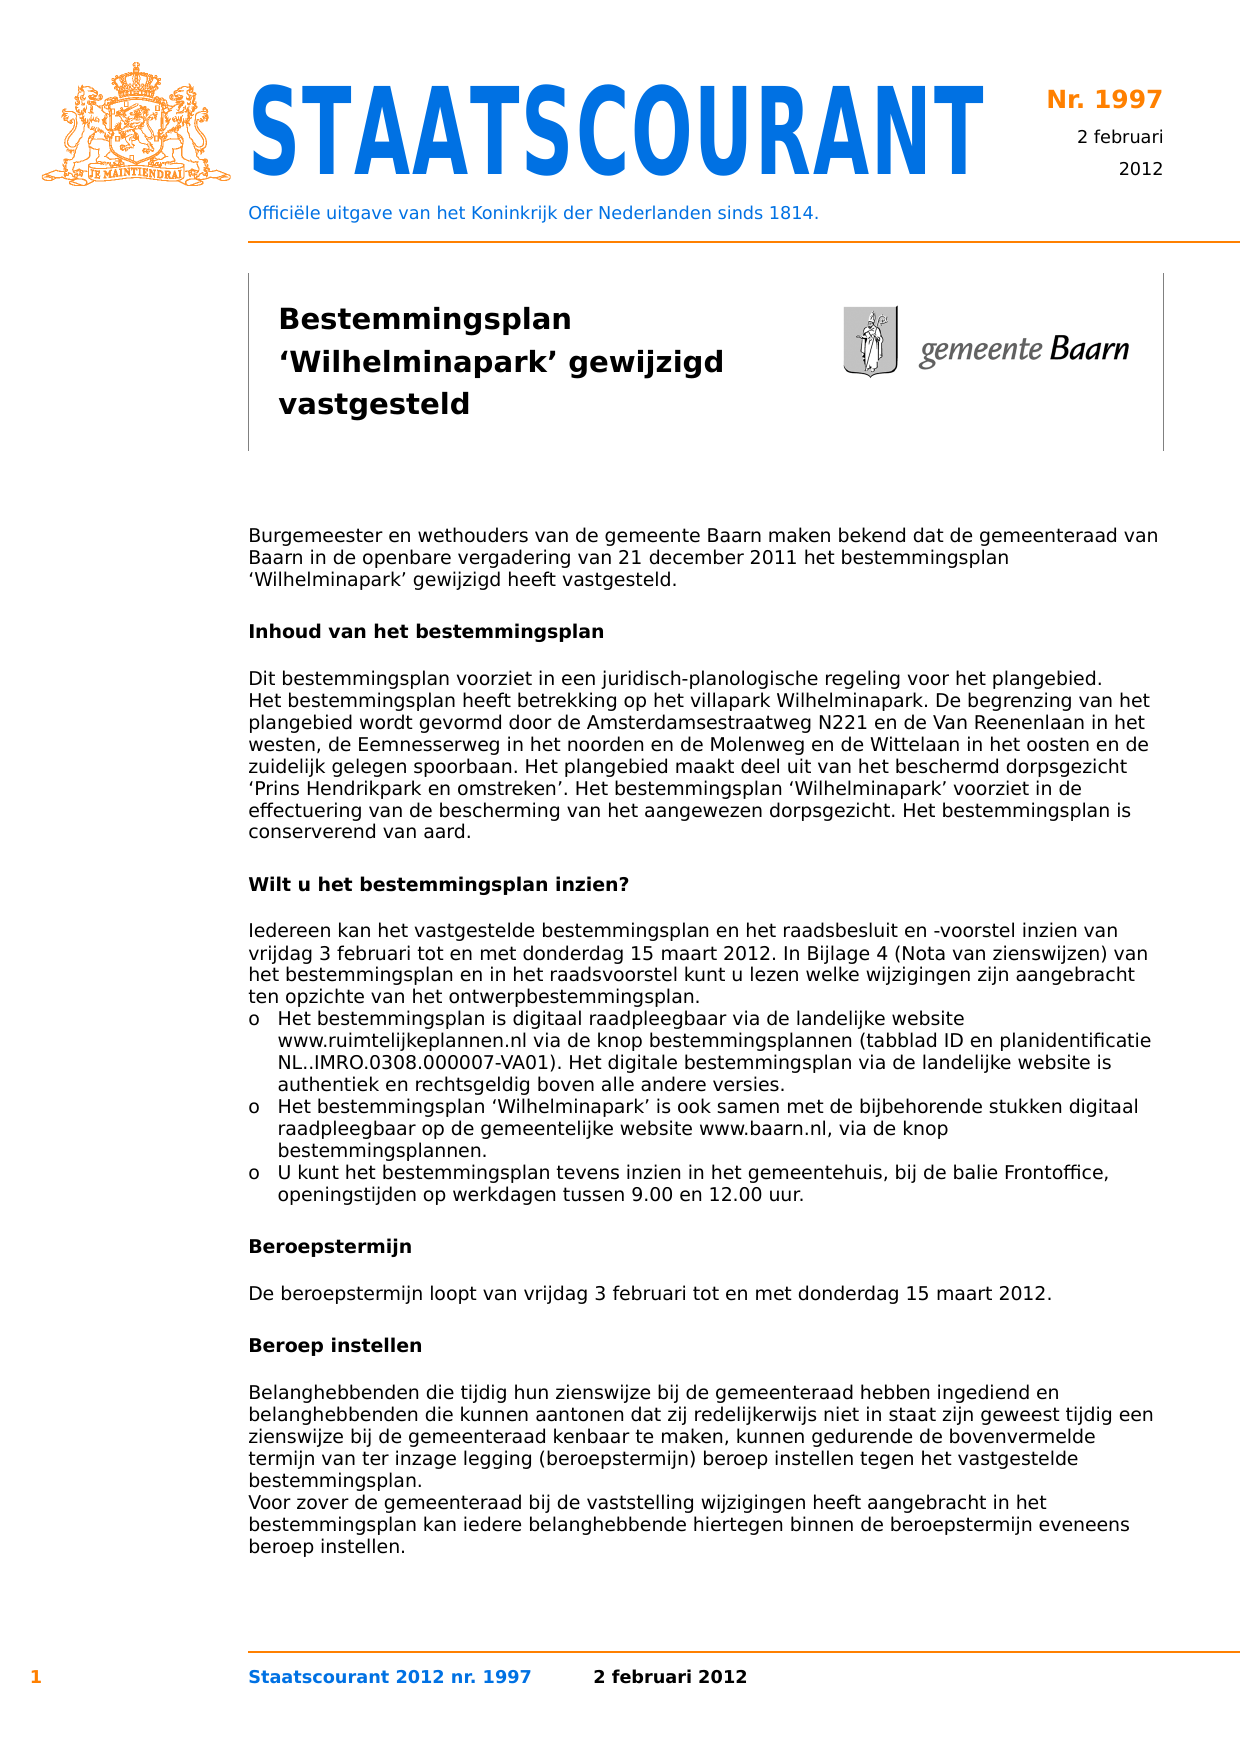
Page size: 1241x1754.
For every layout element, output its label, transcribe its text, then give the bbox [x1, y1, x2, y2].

subtitle Beroep instellen [248, 1335, 1163, 1357]
picture [41, 62, 231, 186]
subtitle Beroepstermijn [248, 1236, 1163, 1258]
text o Het bestemmingsplan ‘Wilhelminapark’ is ook samen met de bijbehorende stukken digitaal raadpleegbaar op de gemeentelijke website www.baarn.nl, via de knop bestemmingsplannen. [248, 1096, 1163, 1162]
table_cell Officiële uitgave van het Koninkrijk der Nederlanden sinds 1814. [248, 203, 1240, 241]
text o Het bestemmingsplan is digitaal raadpleegbaar via de landelijke website www.ruimtelijkeplannen.nl via de knop bestemmingsplannen (tabblad ID en planidentificatie NL..IMRO.0308.000007-VA01). Het digitale bestemmingsplan via de landelijke website is authentiek en rechtsgeldig boven alle andere versies. [248, 1008, 1163, 1096]
table_header Nr. 1997 [998, 62, 1240, 121]
subtitle Inhoud van het bestemmingsplan [248, 621, 1163, 643]
table_cell 2012 [998, 153, 1240, 203]
subtitle Wilt u het bestemmingsplan inzien? [248, 873, 1163, 895]
text De beroepstermijn loopt van vrijdag 3 februari tot en met donderdag 15 maart 2012. [248, 1283, 1163, 1305]
text Dit bestemmingsplan voorziet in een juridisch-planologische regeling voor het plangebied. [248, 668, 1163, 689]
picture [838, 302, 1134, 380]
table_header STAATSCOURANT [248, 62, 998, 203]
text Het bestemmingsplan heeft betrekking op het villapark Wilhelminapark. De begrenzing van het plangebied wordt gevormd door de Amsterdamsestraatweg N221 en de Van Reenenlaan in het westen, de Eemnesserweg in het noorden en de Molenweg en de Wittelaan in het oosten en de zuidelijk gelegen spoorbaan. Het plangebied maakt deel uit van het beschermd dorpsgezicht ‘Prins Hendrikpark en omstreken’. Het bestemmingsplan ‘Wilhelminapark’ voorziet in de effectuering van de bescherming van het aangewezen dorpsgezicht. Het bestemmingsplan is conserverend van aard. [248, 689, 1163, 843]
text o U kunt het bestemmingsplan tevens inzien in het gemeentehuis, bij de balie Frontoffice, openingstijden op werkdagen tussen 9.00 en 12.00 uur. [248, 1162, 1163, 1206]
table_header [25, 62, 248, 241]
text Belanghebbenden die tijdig hun zienswijze bij de gemeenteraad hebben ingediend en belanghebbenden die kunnen aantonen dat zij redelijkerwijs niet in staat zijn geweest tijdig een zienswijze bij de gemeenteraad kenbaar te maken, kunnen gedurende de bovenvermelde termijn van ter inzage legging (beroepstermijn) beroep instellen tegen het vastgestelde bestemmingsplan. [248, 1382, 1163, 1492]
text Iedereen kan het vastgestelde bestemmingsplan en het raadsbesluit en -voorstel inzien van vrijdag 3 februari tot en met donderdag 15 maart 2012. In Bijlage 4 (Nota van zienswijzen) van het bestemmingsplan en in het raadsvoorstel kunt u lezen welke wijzigingen zijn aangebracht ten opzichte van het ontwerpbestemmingsplan. [248, 920, 1163, 1008]
subtitle Bestemmingsplan ‘Wilhelminapark’ gewijzigd vastgesteld [249, 273, 1163, 451]
text Burgemeester en wethouders van de gemeente Baarn maken bekend dat de gemeenteraad van Baarn in de openbare vergadering van 21 december 2011 het bestemmingsplan ‘Wilhelminapark’ gewijzigd heeft vastgesteld. [248, 525, 1163, 591]
text Voor zover de gemeenteraad bij de vaststelling wijzigingen heeft aangebracht in het bestemmingsplan kan iedere belanghebbende hiertegen binnen de beroepstermijn eveneens beroep instellen. [248, 1492, 1163, 1558]
table_cell 2 februari [998, 121, 1240, 153]
